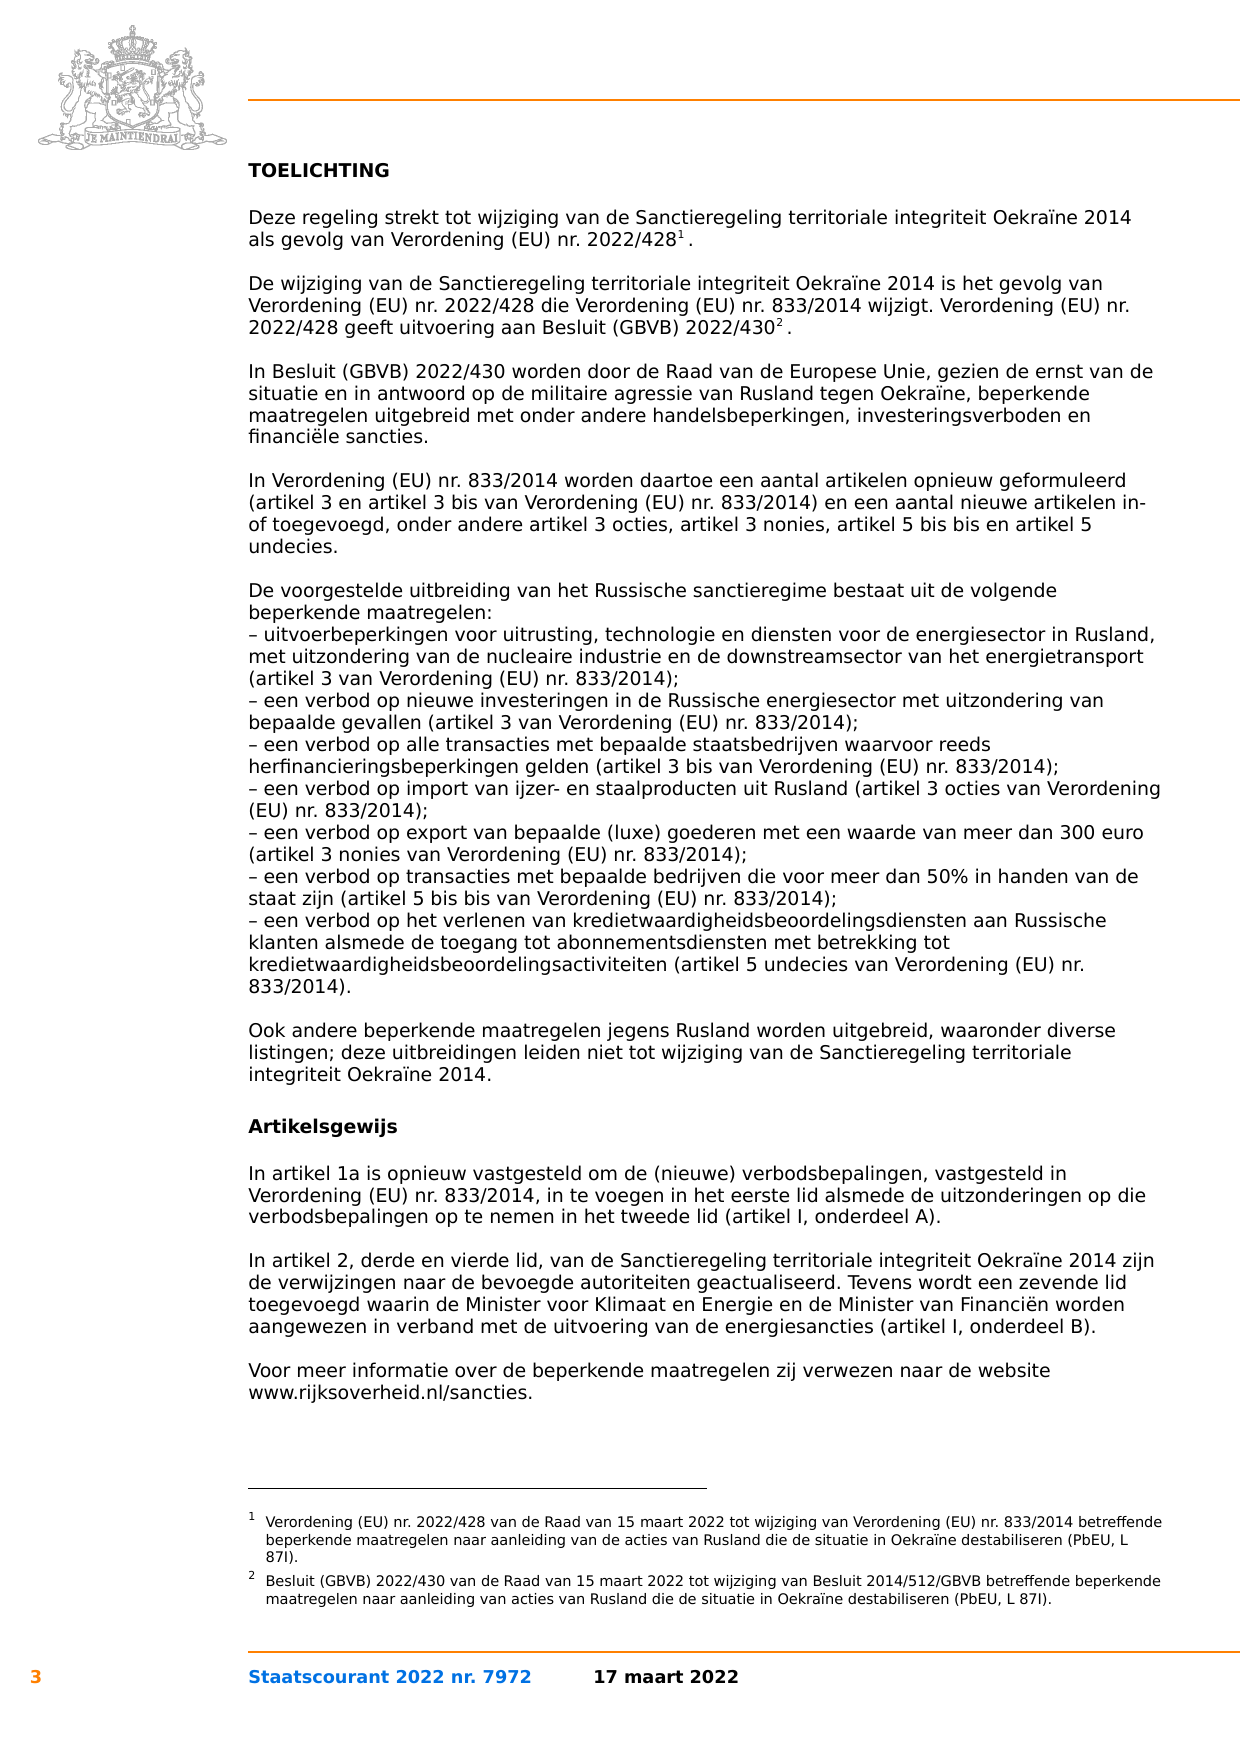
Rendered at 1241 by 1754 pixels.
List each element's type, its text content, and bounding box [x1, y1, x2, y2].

subtitle Artikelsgewijs [248, 1116, 1163, 1137]
text De wijziging van de Sanctieregeling territoriale integriteit Oekraïne 2014 is het gevolg van Verordening (EU) nr. 2022/428 die Verordening (EU) nr. 833/2014 wijzigt. Verordening (EU) nr. 2022/428 geeft uitvoering aan Besluit (GBVB) 2022/430. [248, 273, 1163, 339]
text Besluit (GBVB) 2022/430 van de Raad van 15 maart 2022 tot wijziging van Besluit 2014/512/GBVB betreffende beperkende maatregelen naar aanleiding van acties van Rusland die de situatie in Oekraïne destabiliseren (PbEU, L 87I). [248, 1569, 1163, 1608]
text In Besluit (GBVB) 2022/430 worden door de Raad van de Europese Unie, gezien de ernst van de situatie en in antwoord op de militaire agressie van Rusland tegen Oekraïne, beperkende maatregelen uitgebreid met onder andere handelsbeperkingen, investeringsverboden en financiële sancties. [248, 361, 1163, 448]
text – uitvoerbeperkingen voor uitrusting, technologie en diensten voor de energiesector in Rusland, met uitzondering van de nucleaire industrie en de downstreamsector van het energietransport (artikel 3 van Verordening (EU) nr. 833/2014); [248, 624, 1163, 690]
text – een verbod op nieuwe investeringen in de Russische energiesector met uitzondering van bepaalde gevallen (artikel 3 van Verordening (EU) nr. 833/2014); [248, 690, 1163, 734]
text Deze regeling strekt tot wijziging van de Sanctieregeling territoriale integriteit Oekraïne 2014 als gevolg van Verordening (EU) nr. 2022/428. [248, 207, 1163, 251]
text In artikel 1a is opnieuw vastgesteld om de (nieuwe) verbodsbepalingen, vastgesteld in Verordening (EU) nr. 833/2014, in te voegen in het eerste lid alsmede de uitzonderingen op die verbodsbepalingen op te nemen in het tweede lid (artikel I, onderdeel A). [248, 1162, 1163, 1228]
text Verordening (EU) nr. 2022/428 van de Raad van 15 maart 2022 tot wijziging van Verordening (EU) nr. 833/2014 betreffende beperkende maatregelen naar aanleiding van de acties van Rusland die de situatie in Oekraïne destabiliseren (PbEU, L 87I). [248, 1510, 1163, 1566]
text De voorgestelde uitbreiding van het Russische sanctieregime bestaat uit de volgende beperkende maatregelen: [248, 580, 1163, 624]
picture [38, 25, 227, 150]
text In Verordening (EU) nr. 833/2014 worden daartoe een aantal artikelen opnieuw geformuleerd (artikel 3 en artikel 3 bis van Verordening (EU) nr. 833/2014) en een aantal nieuwe artikelen in- of toegevoegd, onder andere artikel 3 octies, artikel 3 nonies, artikel 5 bis bis en artikel 5 undecies. [248, 470, 1163, 558]
text – een verbod op import van ijzer- en staalproducten uit Rusland (artikel 3 octies van Verordening (EU) nr. 833/2014); [248, 778, 1163, 822]
text – een verbod op export van bepaalde (luxe) goederen met een waarde van meer dan 300 euro (artikel 3 nonies van Verordening (EU) nr. 833/2014); [248, 822, 1163, 866]
text In artikel 2, derde en vierde lid, van de Sanctieregeling territoriale integriteit Oekraïne 2014 zijn de verwijzingen naar de bevoegde autoriteiten geactualiseerd. Tevens wordt een zevende lid toegevoegd waarin de Minister voor Klimaat en Energie en de Minister van Financiën worden aangewezen in verband met de uitvoering van de energiesancties (artikel I, onderdeel B). [248, 1250, 1163, 1338]
text Ook andere beperkende maatregelen jegens Rusland worden uitgebreid, waaronder diverse listingen; deze uitbreidingen leiden niet tot wijziging van de Sanctieregeling territoriale integriteit Oekraïne 2014. [248, 1019, 1163, 1086]
subtitle TOELICHTING [248, 160, 1163, 182]
text – een verbod op alle transacties met bepaalde staatsbedrijven waarvoor reeds herfinancieringsbeperkingen gelden (artikel 3 bis van Verordening (EU) nr. 833/2014); [248, 734, 1163, 778]
text – een verbod op transacties met bepaalde bedrijven die voor meer dan 50% in handen van de staat zijn (artikel 5 bis bis van Verordening (EU) nr. 833/2014); [248, 866, 1163, 910]
text Voor meer informatie over de beperkende maatregelen zij verwezen naar de website www.rijksoverheid.nl/sancties. [248, 1360, 1163, 1404]
text – een verbod op het verlenen van kredietwaardigheidsbeoordelingsdiensten aan Russische klanten alsmede de toegang tot abonnementsdiensten met betrekking tot kredietwaardigheidsbeoordelingsactiviteiten (artikel 5 undecies van Verordening (EU) nr. 833/2014). [248, 910, 1163, 998]
